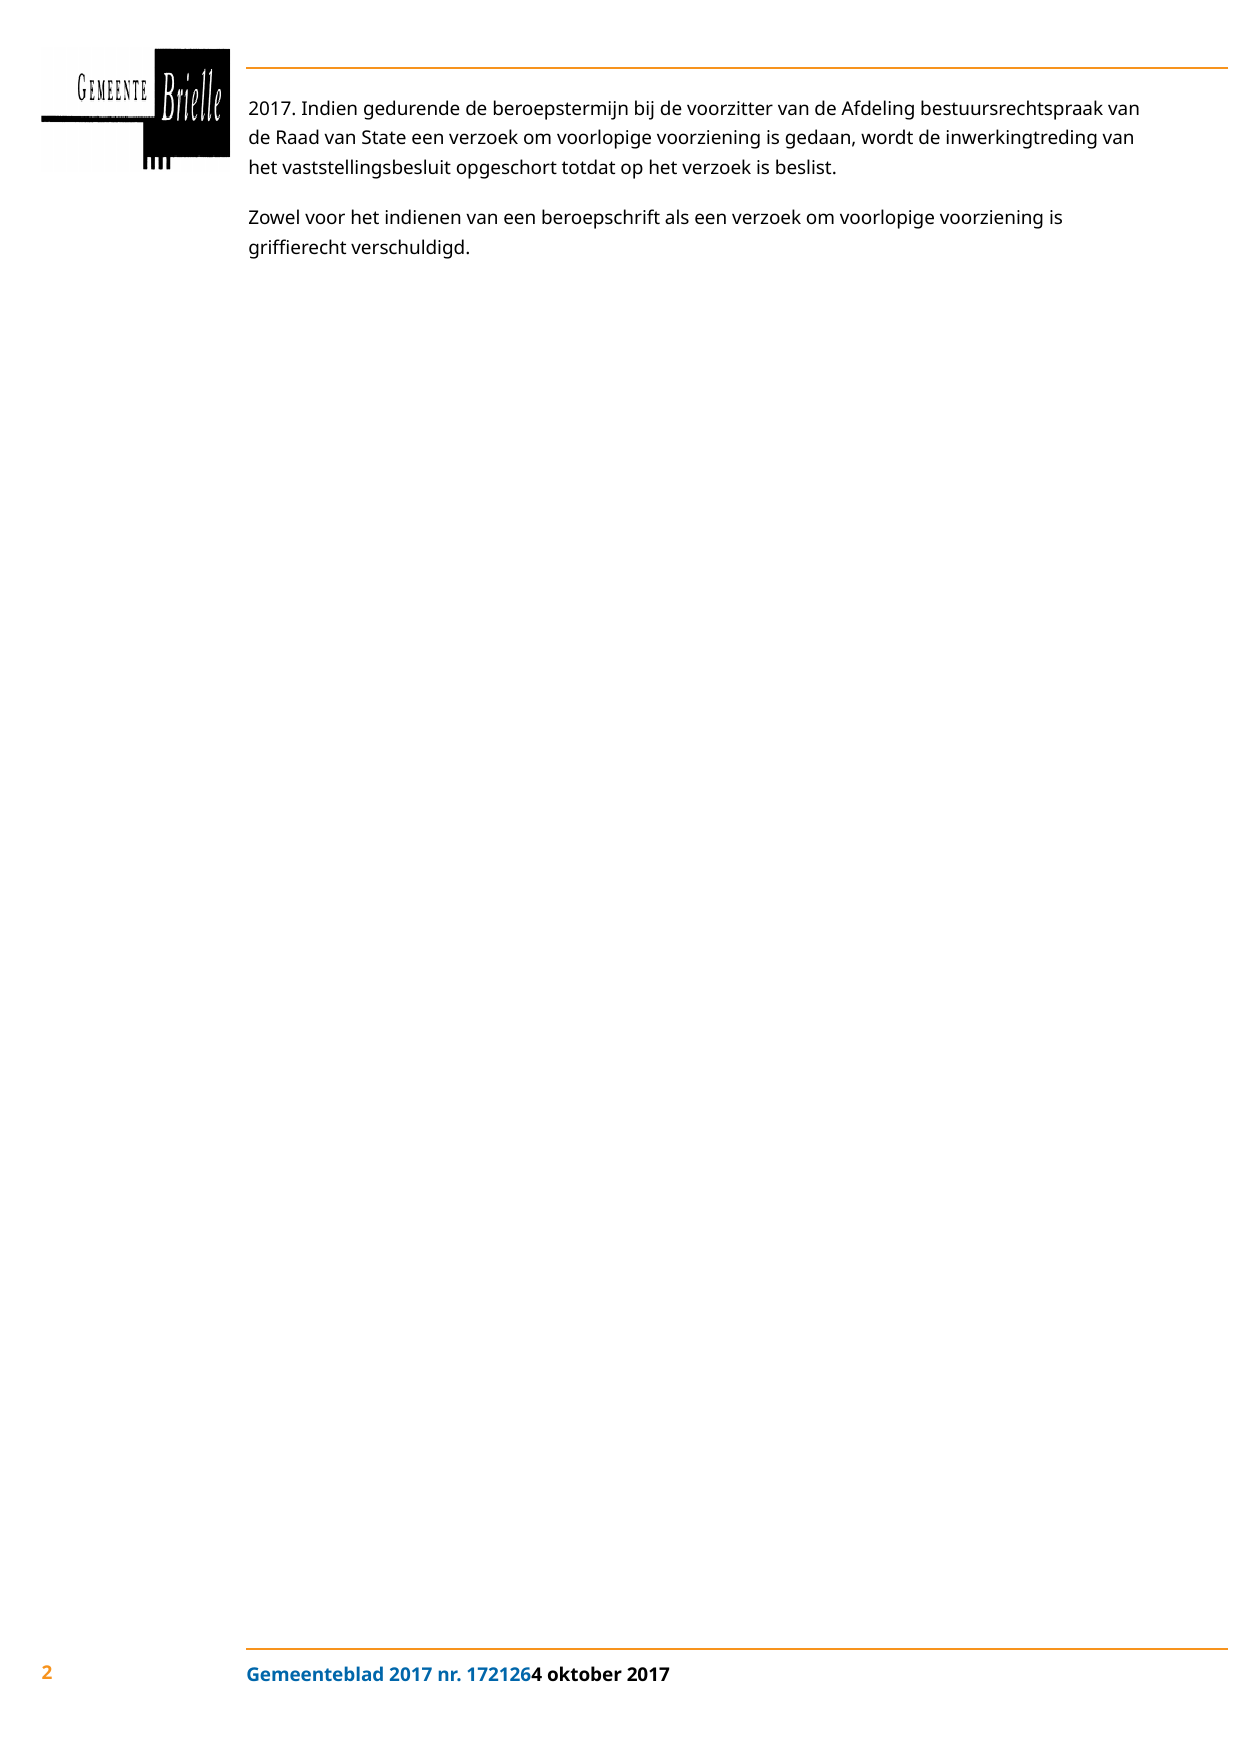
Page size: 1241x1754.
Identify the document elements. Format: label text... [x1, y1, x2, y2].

text 2017. Indien gedurende de beroepstermijn bij de voorzitter van de Afdeling bestuursrechtspraak van de Raad van State een verzoek om voorlopige voorziening is gedaan, wordt de inwerkingtreding van het vaststellingsbesluit opgeschort totdat op het verzoek is beslist. [248, 95, 1152, 180]
picture [41, 47, 231, 172]
text Zowel voor het indienen van een beroepschrift als een verzoek om voorlopige voorziening is griffierecht verschuldigd. [248, 204, 1152, 260]
